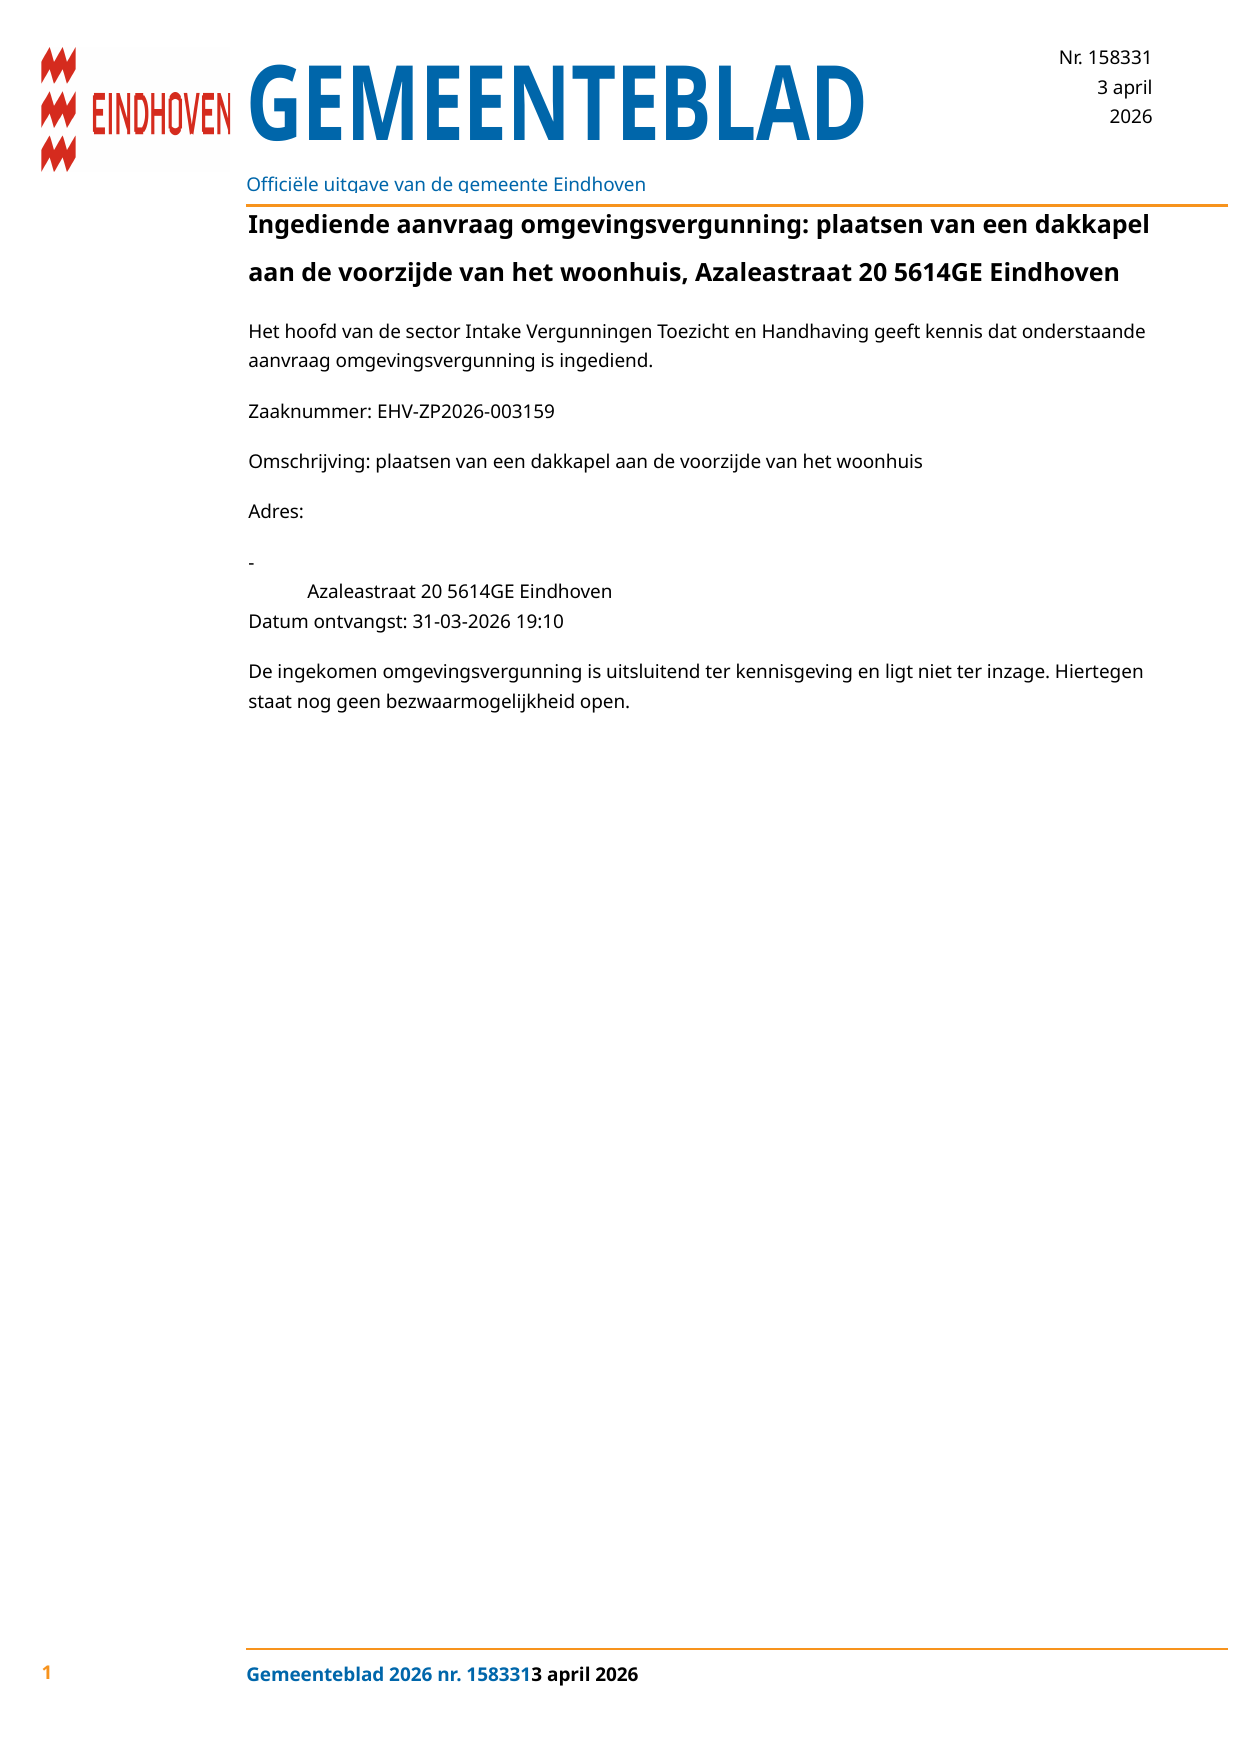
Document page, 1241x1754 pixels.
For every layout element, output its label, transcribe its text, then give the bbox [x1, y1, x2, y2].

text Adres: [248, 499, 1152, 524]
picture [41, 47, 231, 172]
text Ingediende aanvraag omgevingsvergunning: plaatsen van een dakkapel aan de voorzijde van het woonhuis, Azaleastraat 20 5614GE Eindhoven [248, 207, 1152, 288]
list Azaleastraat 20 5614GE Eindhoven [248, 579, 1152, 604]
text Zaaknummer: EHV-ZP2026-003159 [248, 398, 1152, 424]
text Omschrijving: plaatsen van een dakkapel aan de voorzijde van het woonhuis [248, 448, 1152, 474]
text Het hoofd van de sector Intake Vergunningen Toezicht en Handhaving geeft kennis dat onderstaande aanvraag omgevingsvergunning is ingediend. [248, 318, 1152, 373]
text Datum ontvangst: 31-03-2026 19:10 [248, 608, 1152, 634]
text De ingekomen omgevingsvergunning is uitsluitend ter kennisgeving en ligt niet ter inzage. Hiertegen staat nog geen bezwaarmogelijkheid open. [248, 659, 1152, 714]
